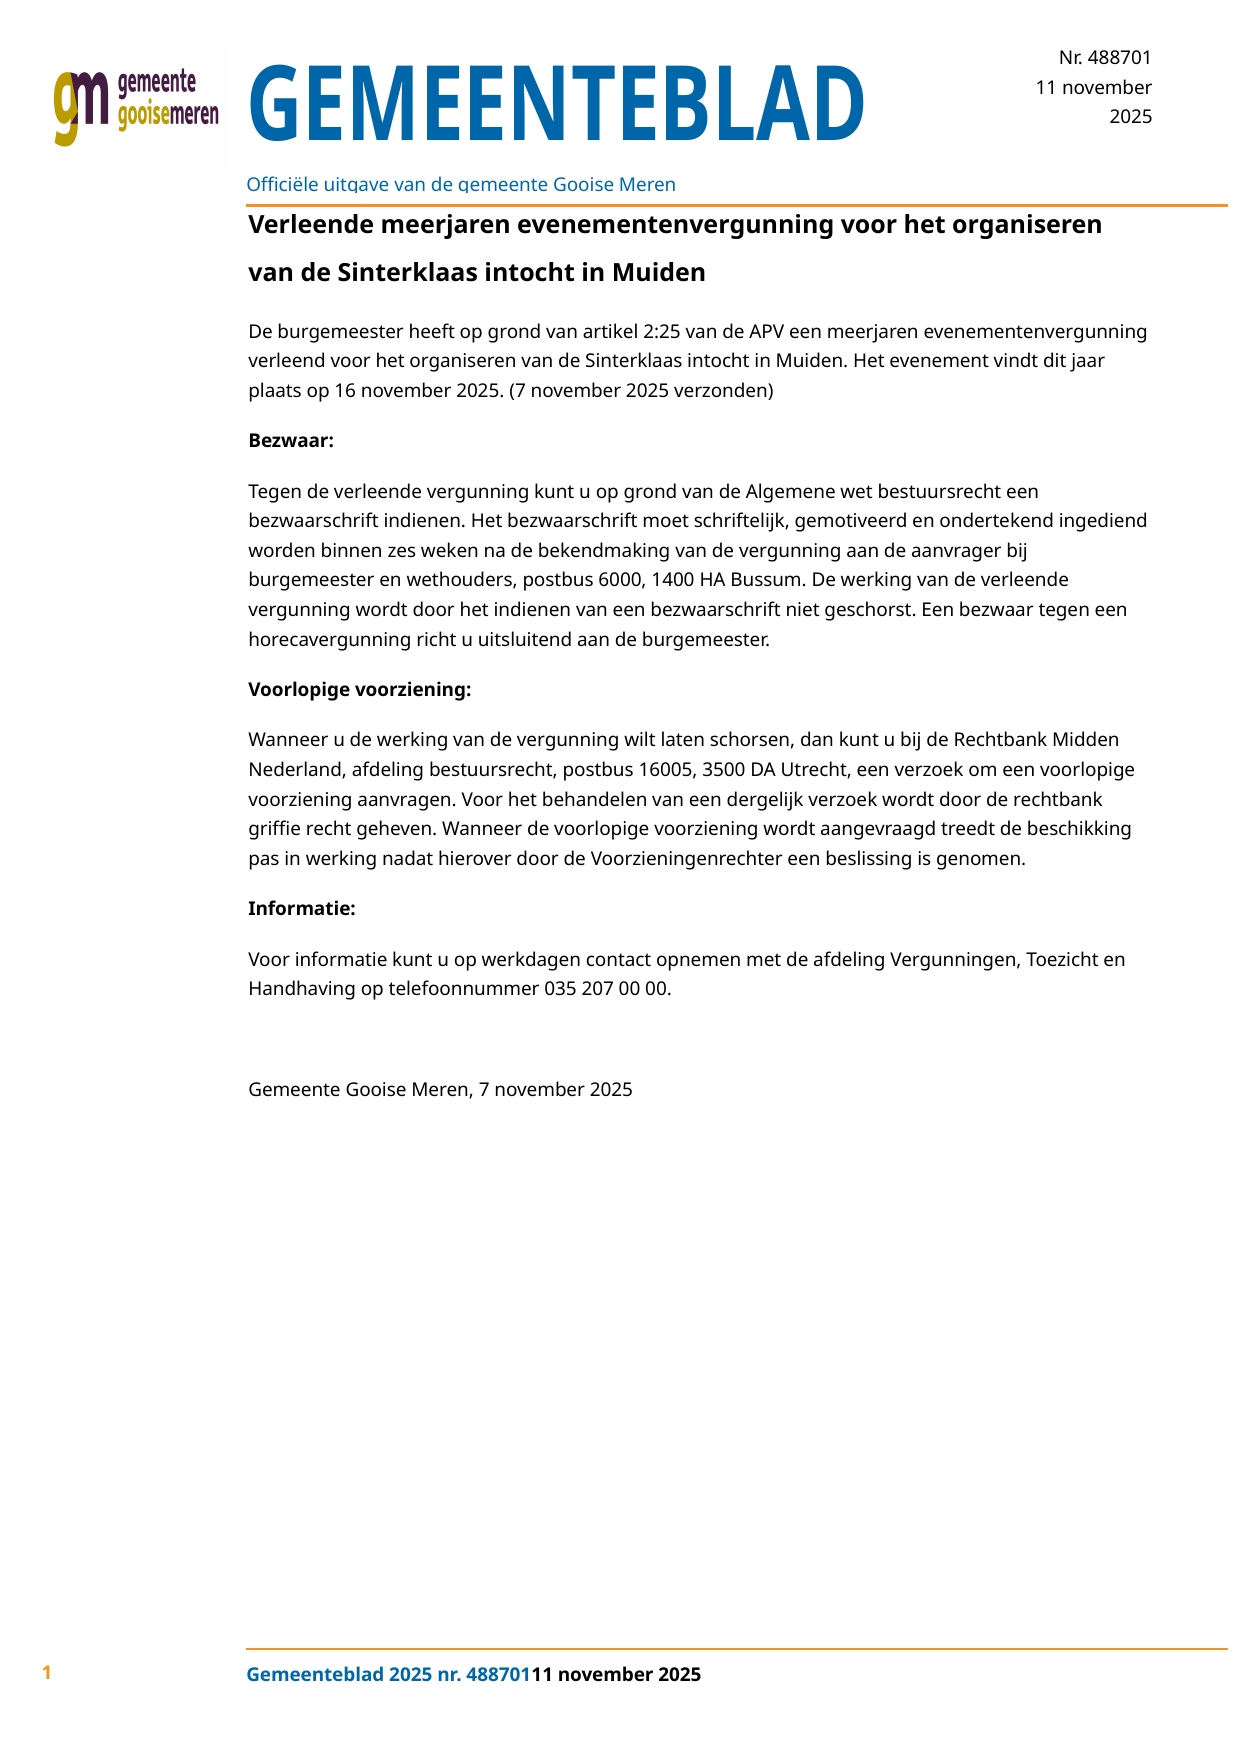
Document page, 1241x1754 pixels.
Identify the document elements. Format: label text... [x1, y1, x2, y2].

text Gemeente Gooise Meren, 7 november 2025 [248, 1076, 1152, 1102]
text Verleende meerjaren evenementenvergunning voor het organiseren van de Sinterklaas intocht in Muiden [248, 207, 1152, 288]
text Voorlopige voorziening: [248, 676, 1152, 702]
text Wanneer u de werking van de vergunning wilt laten schorsen, dan kunt u bij de Rechtbank Midden Nederland, afdeling bestuursrecht, postbus 16005, 3500 DA Utrecht, een verzoek om een voorlopige voorziening aanvragen. Voor het behandelen van een dergelijk verzoek wordt door de rechtbank griffie recht geheven. Wanneer de voorlopige voorziening wordt aangevraagd treedt de beschikking pas in werking nadat hierover door de Voorzieningenrechter een beslissing is genomen. [248, 727, 1152, 871]
text Bezwaar: [248, 427, 1152, 453]
picture [41, 47, 231, 172]
text Voor informatie kunt u op werkdagen contact opnemen met de afdeling Vergunningen, Toezicht en Handhaving op telefoonnummer 035 207 00 00. [248, 946, 1152, 1001]
text Informatie: [248, 895, 1152, 921]
text De burgemeester heeft op grond van artikel 2:25 van de APV een meerjaren evenementenvergunning verleend voor het organiseren van de Sinterklaas intocht in Muiden. Het evenement vindt dit jaar plaats op 16 november 2025. (7 november 2025 verzonden) [248, 318, 1152, 403]
text Tegen de verleende vergunning kunt u op grond van de Algemene wet bestuursrecht een bezwaarschrift indienen. Het bezwaarschrift moet schriftelijk, gemotiveerd en ondertekend ingediend worden binnen zes weken na de bekendmaking van de vergunning aan de aanvrager bij burgemeester en wethouders, postbus 6000, 1400 HA Bussum. De werking van de verleende vergunning wordt door het indienen van een bezwaarschrift niet geschorst. Een bezwaar tegen een horecavergunning richt u uitsluitend aan de burgemeester. [248, 478, 1152, 652]
